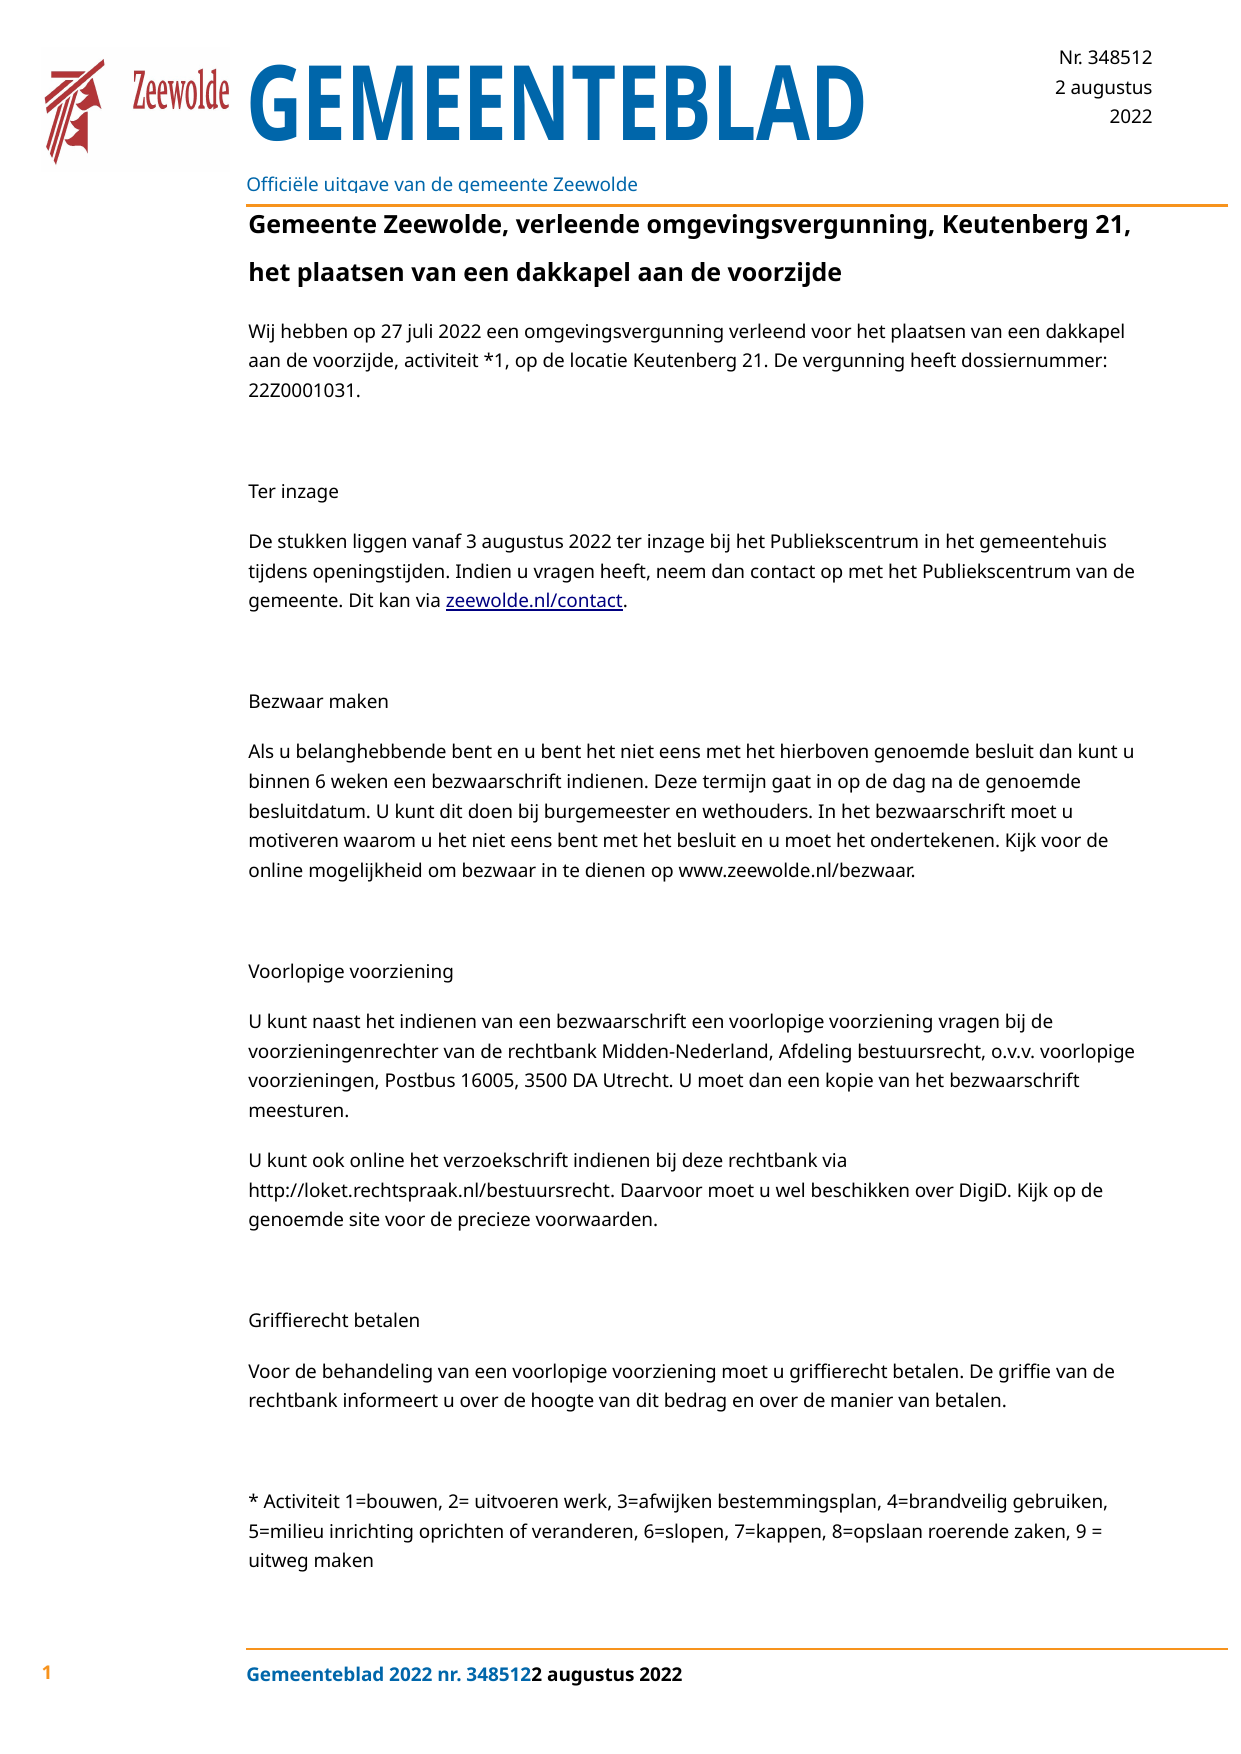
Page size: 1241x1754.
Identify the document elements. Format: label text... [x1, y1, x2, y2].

text Griffierecht betalen [248, 1307, 1152, 1333]
text Bezwaar maken [248, 688, 1152, 714]
text Gemeente Zeewolde, verleende omgevingsvergunning, Keutenberg 21, het plaatsen van een dakkapel aan de voorzijde [248, 207, 1152, 288]
picture [41, 47, 231, 172]
text U kunt ook online het verzoekschrift indienen bij deze rechtbank via http://loket.rechtspraak.nl/bestuursrecht. Daarvoor moet u wel beschikken over DigiD. Kijk op de genoemde site voor de precieze voorwaarden. [248, 1147, 1152, 1232]
text Voorlopige voorziening [248, 958, 1152, 984]
text Ter inzage [248, 478, 1152, 504]
text Wij hebben op 27 juli 2022 een omgevingsvergunning verleend voor het plaatsen van een dakkapel aan de voorzijde, activiteit *1, op de locatie Keutenberg 21. De vergunning heeft dossiernummer: 22Z0001031. [248, 318, 1152, 403]
text Voor de behandeling van een voorlopige voorziening moet u griffierecht betalen. De griffie van de rechtbank informeert u over de hoogte van dit bedrag en over de manier van betalen. [248, 1358, 1152, 1413]
text De stukken liggen vanaf 3 augustus 2022 ter inzage bij het Publiekscentrum in het gemeentehuis tijdens openingstijden. Indien u vragen heeft, neem dan contact op met het Publiekscentrum van de gemeente. Dit kan via zeewolde.nl/contact. [248, 528, 1152, 613]
text Als u belanghebbende bent en u bent het niet eens met het hierboven genoemde besluit dan kunt u binnen 6 weken een bezwaarschrift indienen. Deze termijn gaat in op de dag na de genoemde besluitdatum. U kunt dit doen bij burgemeester en wethouders. In het bezwaarschrift moet u motiveren waarom u het niet eens bent met het besluit en u moet het ondertekenen. Kijk voor de online mogelijkheid om bezwaar in te dienen op www.zeewolde.nl/bezwaar. [248, 739, 1152, 883]
text * Activiteit 1=bouwen, 2= uitvoeren werk, 3=afwijken bestemmingsplan, 4=brandveilig gebruiken, 5=milieu inrichting oprichten of veranderen, 6=slopen, 7=kappen, 8=opslaan roerende zaken, 9 = uitweg maken [248, 1488, 1152, 1573]
text U kunt naast het indienen van een bezwaarschrift een voorlopige voorziening vragen bij de voorzieningenrechter van de rechtbank Midden-Nederland, Afdeling bestuursrecht, o.v.v. voorlopige voorzieningen, Postbus 16005, 3500 DA Utrecht. U moet dan een kopie van het bezwaarschrift meesturen. [248, 1008, 1152, 1123]
